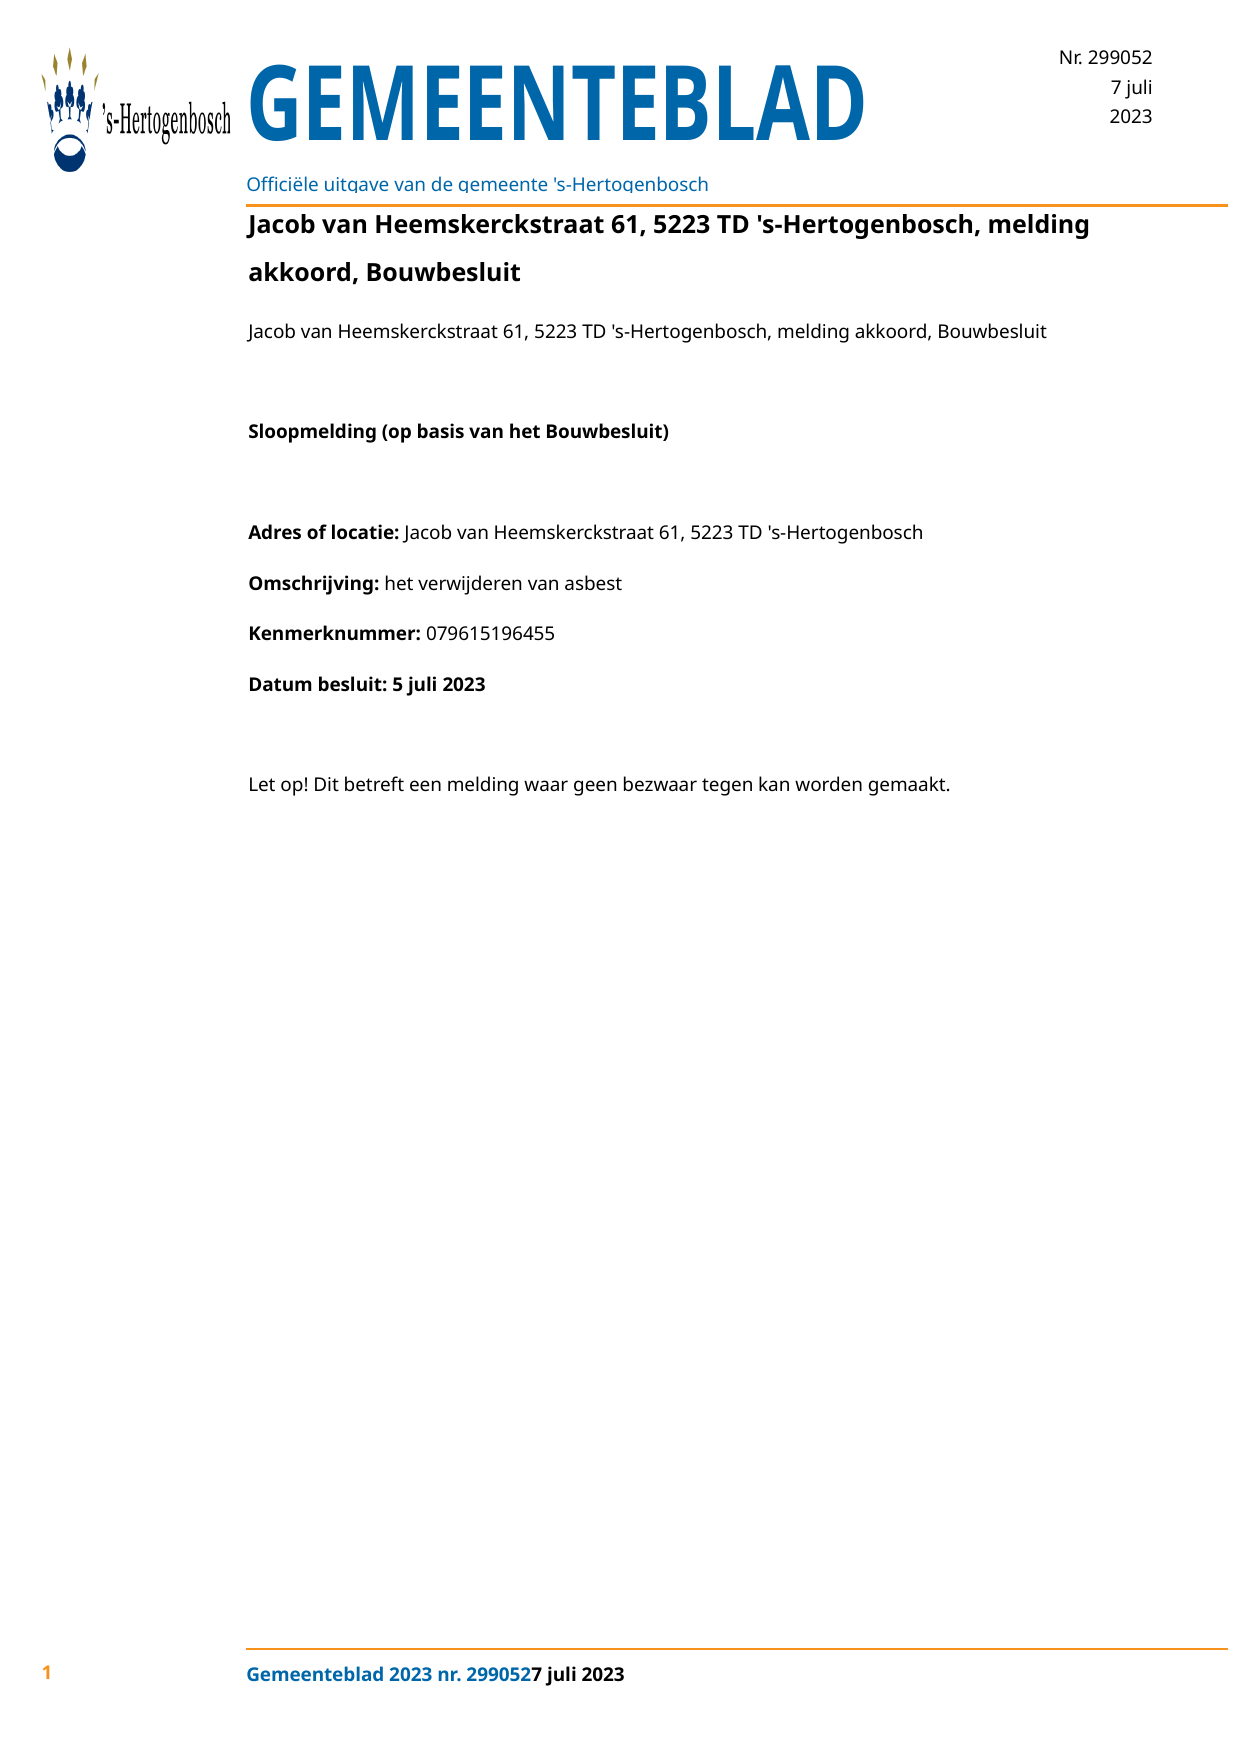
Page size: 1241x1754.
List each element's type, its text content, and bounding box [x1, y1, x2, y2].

text Sloopmelding (op basis van het Bouwbesluit) [248, 419, 1152, 444]
text Jacob van Heemskerckstraat 61, 5223 TD 's-Hertogenbosch, melding akkoord, Bouwbesluit [248, 207, 1152, 288]
text Kenmerknummer: 079615196455 [248, 620, 1152, 646]
text Adres of locatie: Jacob van Heemskerckstraat 61, 5223 TD 's-Hertogenbosch [248, 519, 1152, 545]
text Omschrijving: het verwijderen van asbest [248, 570, 1152, 596]
text Datum besluit: 5 juli 2023 [248, 671, 1152, 697]
text Jacob van Heemskerckstraat 61, 5223 TD 's-Hertogenbosch, melding akkoord, Bouwbesluit [248, 318, 1152, 344]
text Let op! Dit betreft een melding waar geen bezwaar tegen kan worden gemaakt. [248, 772, 1152, 797]
picture [41, 47, 231, 172]
